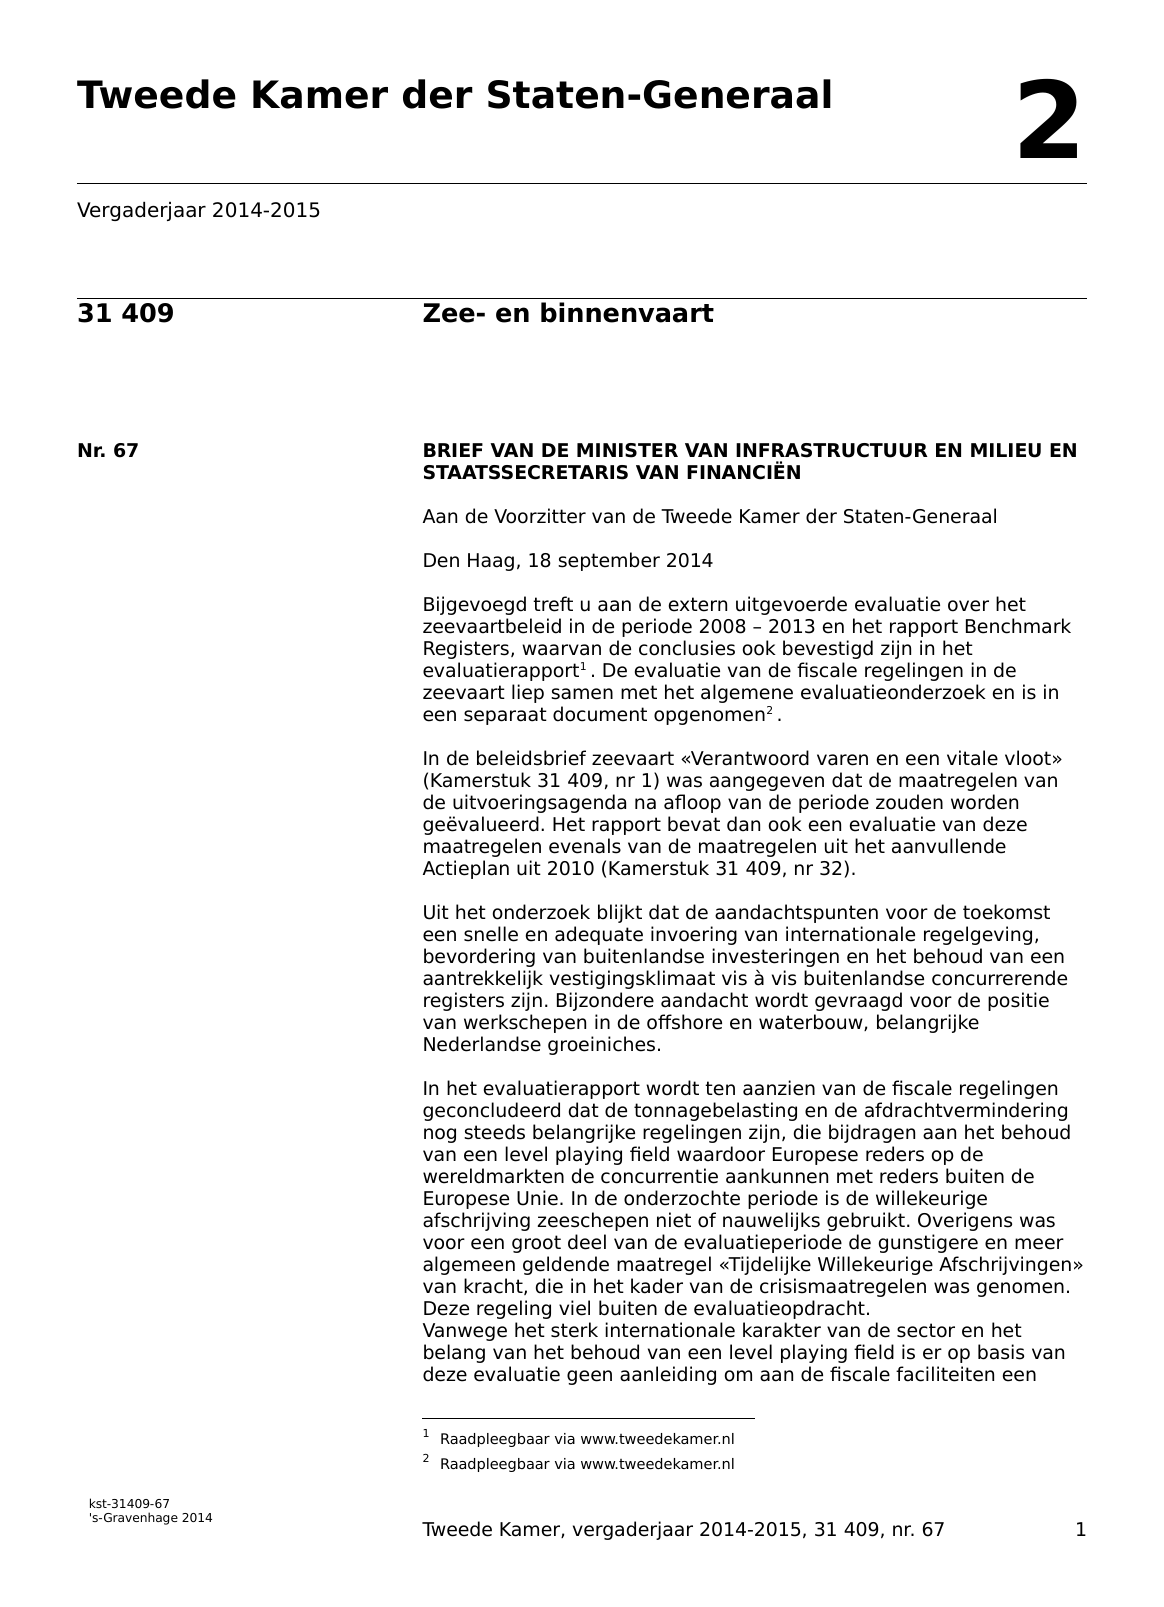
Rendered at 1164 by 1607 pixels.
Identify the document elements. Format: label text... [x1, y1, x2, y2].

text Vanwege het sterk internationale karakter van de sector en het belang van het behoud van een level playing field is er op basis van deze evaluatie geen aanleiding om aan de fiscale faciliteiten een [422, 1320, 1087, 1386]
text Den Haag, 18 september 2014 [422, 550, 1087, 572]
text kst-31409-67 [88, 1497, 323, 1511]
subtitle Nr. 67 BRIEF VAN DE MINISTER VAN INFRASTRUCTUUR EN MILIEU EN STAATSSECRETARIS VAN FINANCIËN [77, 440, 1087, 484]
text Bijgevoegd treft u aan de extern uitgevoerde evaluatie over het zeevaartbeleid in de periode 2008 – 2013 en het rapport Benchmark Registers, waarvan de conclusies ook bevestigd zijn in het evaluatierapport. De evaluatie van de fiscale regelingen in de zeevaart liep samen met het algemene evaluatieonderzoek en is in een separaat document opgenomen. [422, 594, 1087, 726]
table_header Tweede Kamer der Staten-Generaal [77, 59, 886, 183]
table_header 2 [886, 59, 1087, 183]
text Uit het onderzoek blijkt dat de aandachtspunten voor de toekomst een snelle en adequate invoering van internationale regelgeving, bevordering van buitenlandse investeringen en het behoud van een aantrekkelijk vestigingsklimaat vis à vis buitenlandse concurrerende registers zijn. Bijzondere aandacht wordt gevraagd voor de positie van werkschepen in de offshore en waterbouw, belangrijke Nederlandse groeiniches. [422, 902, 1087, 1056]
text Raadpleegbaar via www.tweedekamer.nl [422, 1452, 1087, 1474]
table_cell Vergaderjaar 2014-2015 [77, 184, 1087, 298]
text In de beleidsbrief zeevaart «Verantwoord varen en een vitale vloot» (Kamerstuk 31 409, nr 1) was aangegeven dat de maatregelen van de uitvoeringsagenda na afloop van de periode zouden worden geëvalueerd. Het rapport bevat dan ook een evaluatie van deze maatregelen evenals van de maatregelen uit het aanvullende Actieplan uit 2010 (Kamerstuk 31 409, nr 32). [422, 748, 1087, 880]
text Aan de Voorzitter van de Tweede Kamer der Staten-Generaal [422, 506, 1087, 528]
text In het evaluatierapport wordt ten aanzien van de fiscale regelingen geconcludeerd dat de tonnagebelasting en de afdrachtvermindering nog steeds belangrijke regelingen zijn, die bijdragen aan het behoud van een level playing field waardoor Europese reders op de wereldmarkten de concurrentie aankunnen met reders buiten de Europese Unie. In de onderzochte periode is de willekeurige afschrijving zeeschepen niet of nauwelijks gebruikt. Overigens was voor een groot deel van de evaluatieperiode de gunstigere en meer algemeen geldende maatregel «Tijdelijke Willekeurige Afschrijvingen» van kracht, die in het kader van de crisismaatregelen was genomen. Deze regeling viel buiten de evaluatieopdracht. [422, 1078, 1087, 1320]
text 's-Gravenhage 2014 [88, 1511, 323, 1525]
text Raadpleegbaar via www.tweedekamer.nl [422, 1427, 1087, 1449]
subtitle 31 409 Zee- en binnenvaart [77, 299, 1087, 329]
